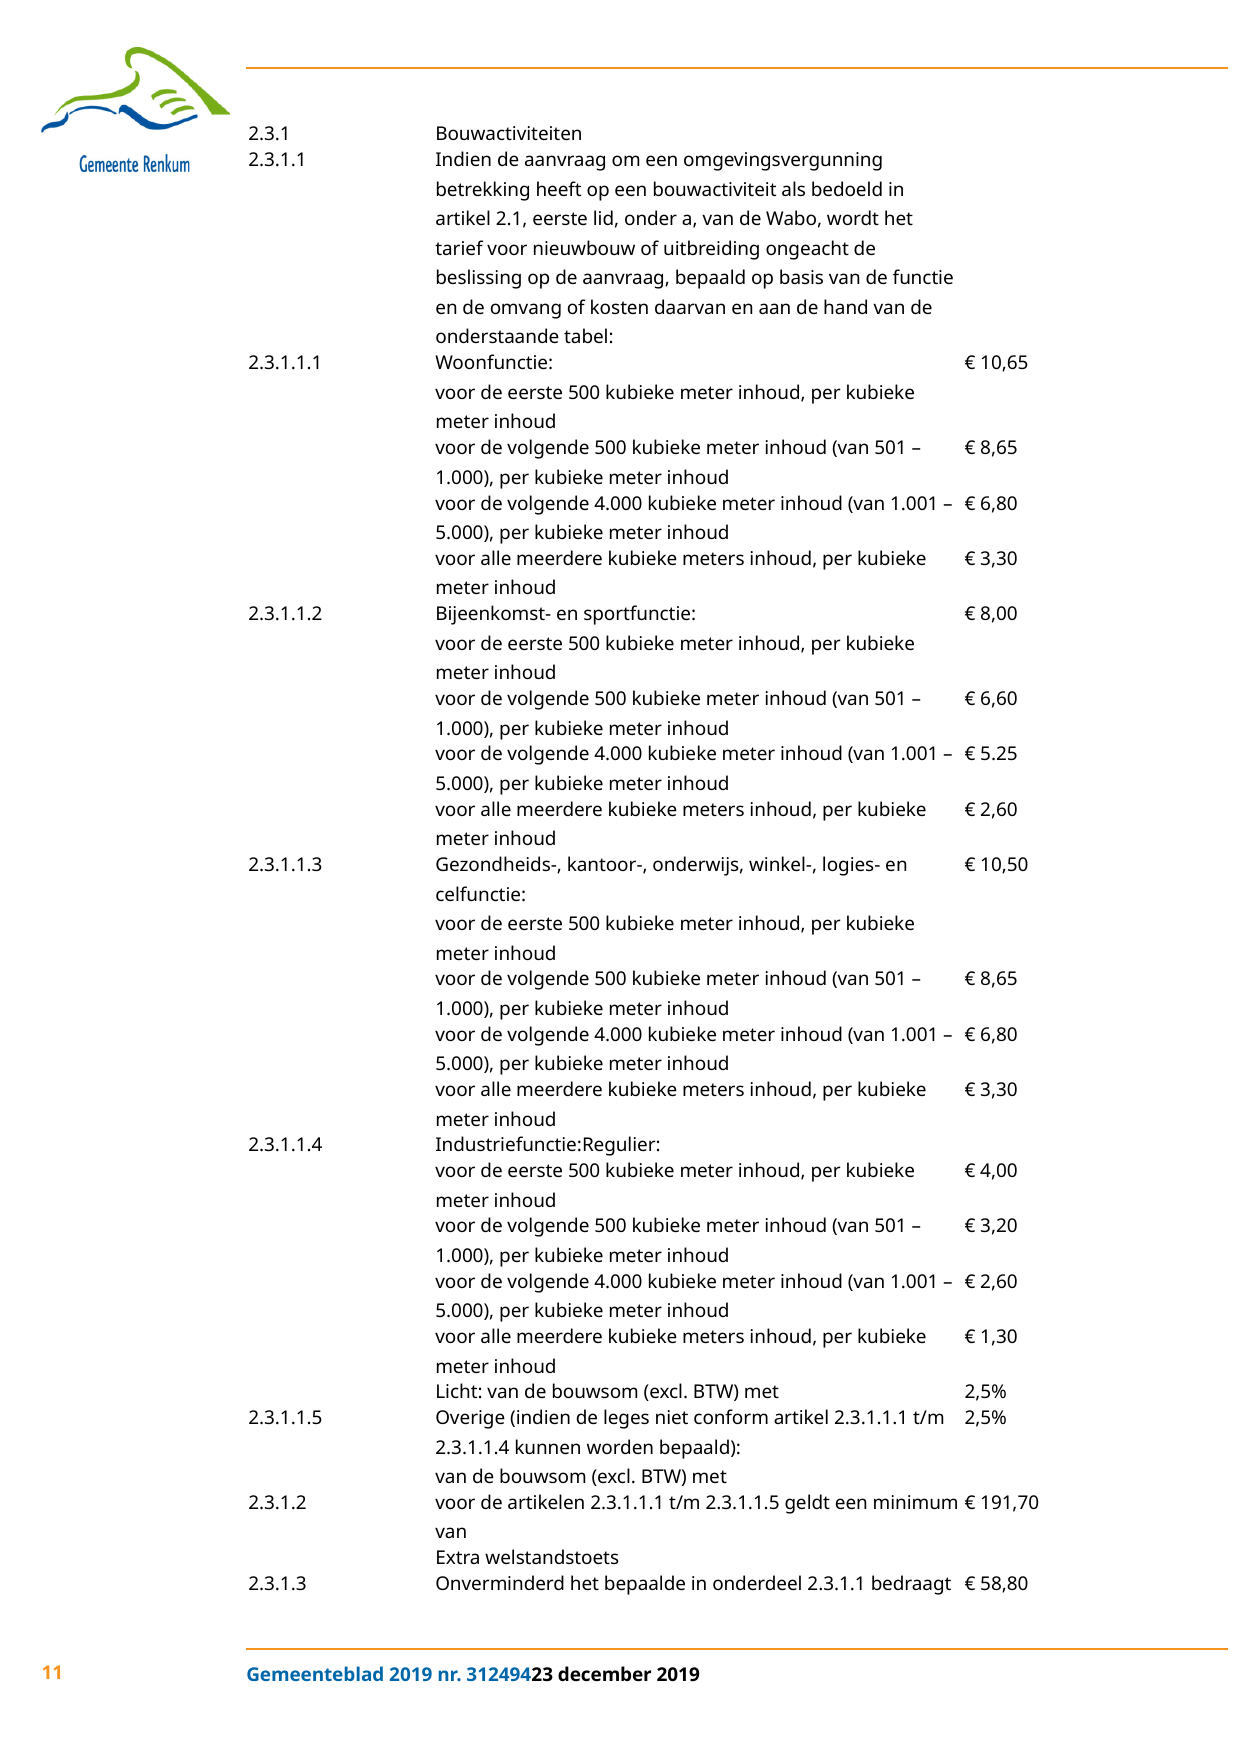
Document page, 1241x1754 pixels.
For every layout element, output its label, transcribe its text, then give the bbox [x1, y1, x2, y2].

table_cell Overige (indien de leges niet conform artikel 2.3.1.1.1 t/m 2.3.1.1.4 kunnen worden bepaald): van de bouwsom (excl. BTW) met [435, 1404, 964, 1489]
table_cell [248, 1323, 435, 1378]
table_cell € 8,65 [964, 434, 1152, 490]
table_cell [248, 1021, 435, 1076]
table_cell voor de volgende 500 kubieke meter inhoud (van 501 – 1.000), per kubieke meter inhoud [435, 434, 964, 490]
table_cell voor alle meerdere kubieke meters inhoud, per kubieke meter inhoud [435, 545, 964, 600]
table_cell € 3,30 [964, 1076, 1152, 1132]
table_cell € 3,30 [964, 545, 1152, 600]
table_cell [248, 796, 435, 851]
table_cell 2,5% [964, 1379, 1152, 1404]
table_cell voor de volgende 4.000 kubieke meter inhoud (van 1.001 – 5.000), per kubieke meter inhoud [435, 1021, 964, 1076]
table_cell 2.3.1.1.3 [248, 851, 435, 966]
picture [41, 47, 231, 172]
table_cell [248, 1157, 435, 1213]
table_cell [435, 95, 964, 121]
table_cell voor de volgende 500 kubieke meter inhoud (van 501 – 1.000), per kubieke meter inhoud [435, 1213, 964, 1268]
table_cell Bouwactiviteiten [435, 121, 964, 146]
table_cell Indien de aanvraag om een omgevingsvergunning betrekking heeft op een bouwactiviteit als bedoeld in artikel 2.1, eerste lid, onder a, van de Wabo, wordt het tarief voor nieuwbouw of uitbreiding ongeacht de beslissing op de aanvraag, bepaald op basis van de functie en de omvang of kosten daarvan en aan de hand van de onderstaande tabel: [435, 146, 964, 349]
table_cell [248, 1213, 435, 1268]
table_cell voor alle meerdere kubieke meters inhoud, per kubieke meter inhoud [435, 796, 964, 851]
table_cell [964, 95, 1152, 121]
table_cell € 10,65 [964, 350, 1152, 434]
table_cell [248, 545, 435, 600]
table_cell Bijeenkomst- en sportfunctie: voor de eerste 500 kubieke meter inhoud, per kubieke meter inhoud [435, 600, 964, 685]
table_cell 2.3.1.3 [248, 1570, 435, 1596]
table_cell [248, 95, 435, 121]
table_cell € 191,70 [964, 1489, 1152, 1544]
table_cell voor de volgende 500 kubieke meter inhoud (van 501 – 1.000), per kubieke meter inhoud [435, 685, 964, 741]
table_cell voor alle meerdere kubieke meters inhoud, per kubieke meter inhoud [435, 1076, 964, 1132]
table_cell [248, 1268, 435, 1323]
table_cell € 6,80 [964, 1021, 1152, 1076]
table_cell 2.3.1.1.4 [248, 1132, 435, 1157]
table_cell [248, 1379, 435, 1404]
table_cell voor alle meerdere kubieke meters inhoud, per kubieke meter inhoud [435, 1323, 964, 1378]
table_cell Gezondheids-, kantoor-, onderwijs, winkel-, logies- en celfunctie: voor de eerste 500 kubieke meter inhoud, per kubieke meter inhoud [435, 851, 964, 966]
table_cell voor de volgende 4.000 kubieke meter inhoud (van 1.001 – 5.000), per kubieke meter inhoud [435, 1268, 964, 1323]
table_cell [964, 121, 1152, 146]
table_cell voor de eerste 500 kubieke meter inhoud, per kubieke meter inhoud [435, 1157, 964, 1213]
table_cell voor de volgende 500 kubieke meter inhoud (van 501 – 1.000), per kubieke meter inhoud [435, 966, 964, 1021]
table_cell Onverminderd het bepaalde in onderdeel 2.3.1.1 bedraagt [435, 1570, 964, 1596]
table_cell € 8,00 [964, 600, 1152, 685]
table_cell Industriefunctie:Regulier: [435, 1132, 964, 1157]
table_cell [964, 1132, 1152, 1157]
table_cell € 6,60 [964, 685, 1152, 741]
table_cell € 1,30 [964, 1323, 1152, 1378]
table_cell € 3,20 [964, 1213, 1152, 1268]
table_cell Extra welstandstoets [435, 1545, 964, 1570]
table_cell € 10,50 [964, 851, 1152, 966]
table_cell voor de volgende 4.000 kubieke meter inhoud (van 1.001 – 5.000), per kubieke meter inhoud [435, 490, 964, 545]
table_cell voor de volgende 4.000 kubieke meter inhoud (van 1.001 – 5.000), per kubieke meter inhoud [435, 741, 964, 796]
table_cell € 58,80 [964, 1570, 1152, 1596]
table_cell [248, 1076, 435, 1132]
table_cell 2,5% [964, 1404, 1152, 1489]
table_cell € 6,80 [964, 490, 1152, 545]
table_cell 2.3.1.1 [248, 146, 435, 349]
table_cell € 4,00 [964, 1157, 1152, 1213]
table_cell voor de artikelen 2.3.1.1.1 t/m 2.3.1.1.5 geldt een minimum van [435, 1489, 964, 1544]
table_cell [964, 1545, 1152, 1570]
table_cell € 2,60 [964, 796, 1152, 851]
table_cell [248, 685, 435, 741]
table_cell [248, 966, 435, 1021]
table_cell 2.3.1.1.1 [248, 350, 435, 434]
table_cell Woonfunctie: voor de eerste 500 kubieke meter inhoud, per kubieke meter inhoud [435, 350, 964, 434]
table_cell [964, 146, 1152, 349]
table_cell 2.3.1.1.2 [248, 600, 435, 685]
table_cell € 2,60 [964, 1268, 1152, 1323]
table_cell € 5.25 [964, 741, 1152, 796]
table_cell Licht: van de bouwsom (excl. BTW) met [435, 1379, 964, 1404]
table_cell [248, 1545, 435, 1570]
table_cell [248, 741, 435, 796]
table_cell 2.3.1.1.5 [248, 1404, 435, 1489]
table_cell 2.3.1.2 [248, 1489, 435, 1544]
table_cell [248, 434, 435, 490]
table_cell [248, 490, 435, 545]
table_cell 2.3.1 [248, 121, 435, 146]
table_cell € 8,65 [964, 966, 1152, 1021]
